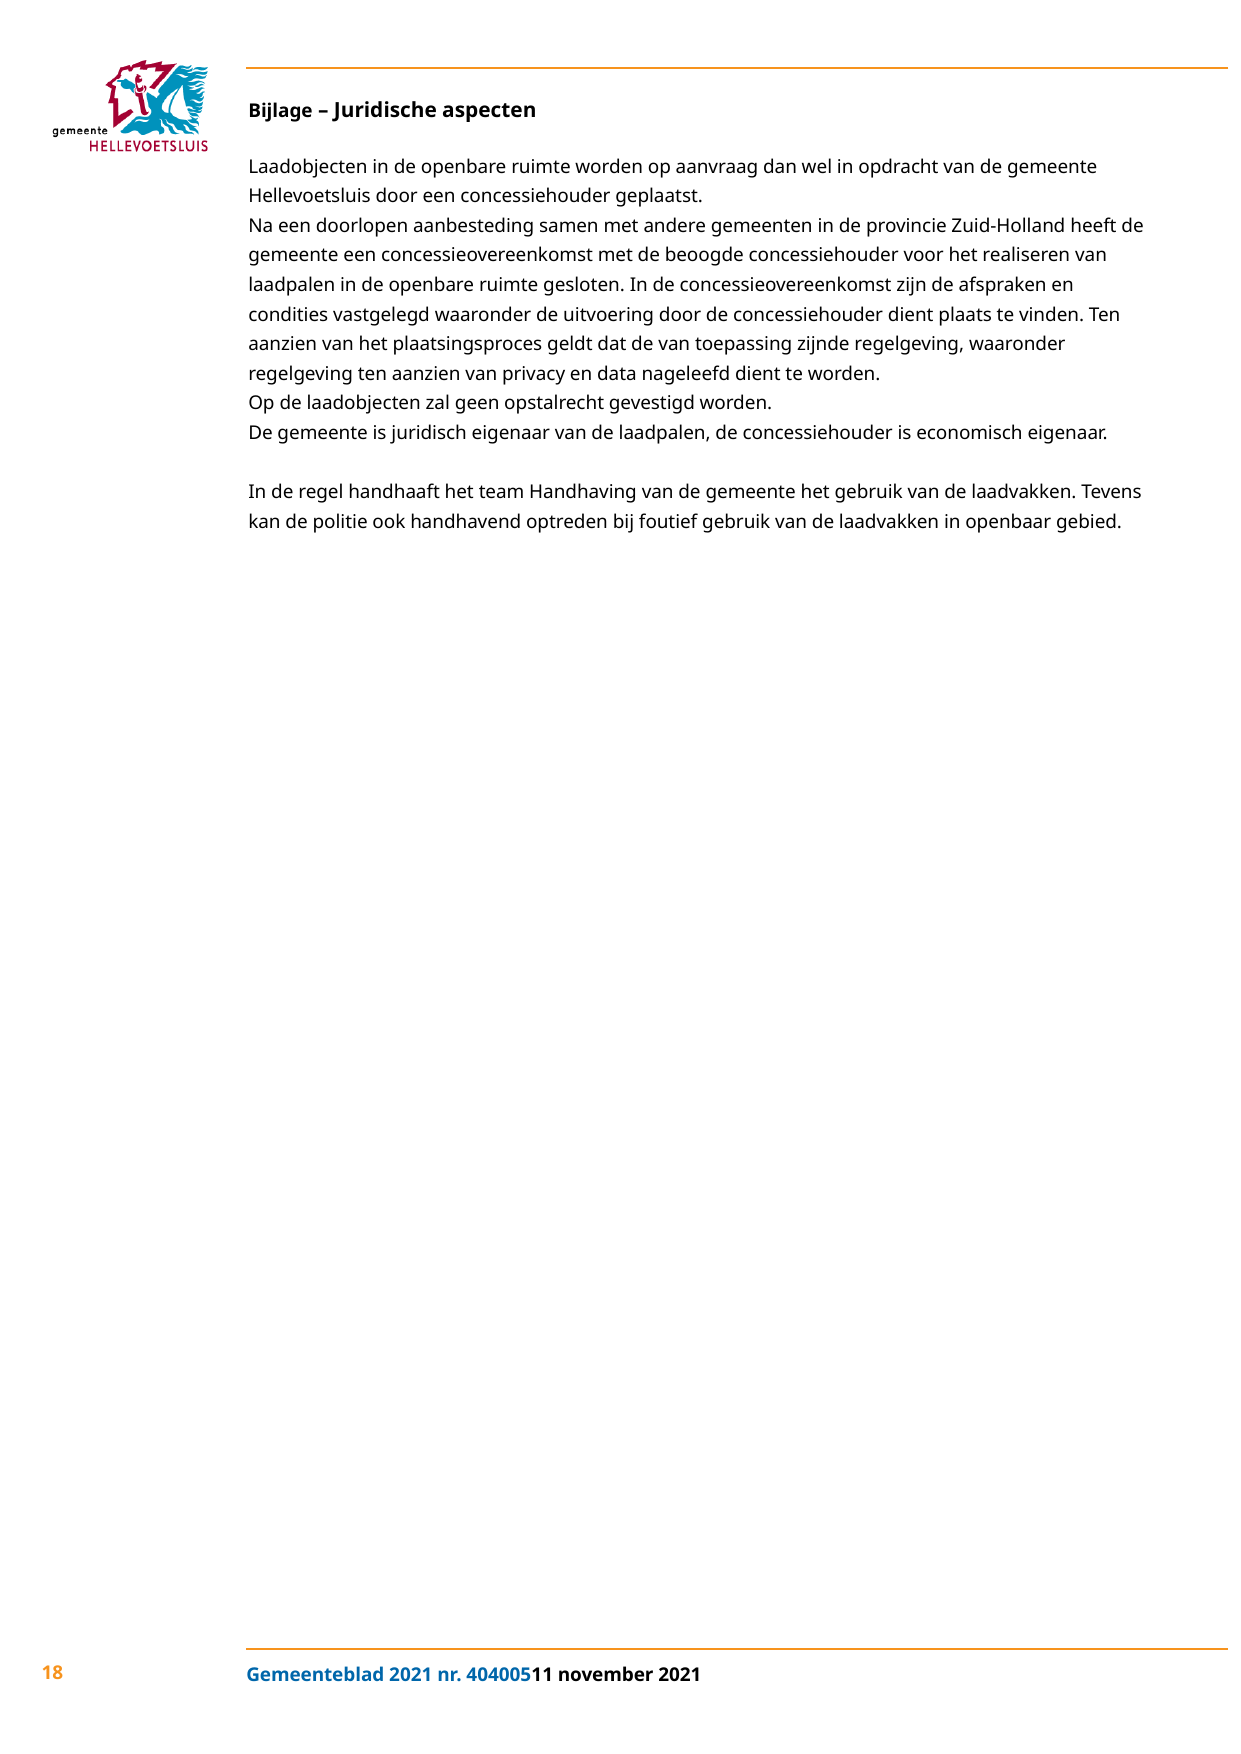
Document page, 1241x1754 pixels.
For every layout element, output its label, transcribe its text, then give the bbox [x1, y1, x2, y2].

text Na een doorlopen aanbesteding samen met andere gemeenten in de provincie Zuid-Holland heeft de gemeente een concessieovereenkomst met de beoogde concessiehouder voor het realiseren van laadpalen in de openbare ruimte gesloten. In de concessieovereenkomst zijn de afspraken en condities vastgelegd waaronder de uitvoering door de concessiehouder dient plaats te vinden. Ten aanzien van het plaatsingsproces geldt dat de van toepassing zijnde regelgeving, waaronder regelgeving ten aanzien van privacy en data nageleefd dient te worden. [248, 212, 1152, 386]
text Laadobjecten in de openbare ruimte worden op aanvraag dan wel in opdracht van de gemeente Hellevoetsluis door een concessiehouder geplaatst. [248, 153, 1152, 208]
text Op de laadobjecten zal geen opstalrecht gevestigd worden. [248, 389, 1152, 415]
text De gemeente is juridisch eigenaar van de laadpalen, de concessiehouder is economisch eigenaar. [248, 419, 1152, 445]
text Bijlage – Juridische aspecten [248, 95, 1152, 123]
text In de regel handhaaft het team Handhaving van de gemeente het gebruik van de laadvakken. Tevens kan de politie ook handhavend optreden bij foutief gebruik van de laadvakken in openbaar gebied. [248, 478, 1152, 534]
picture [41, 47, 231, 172]
